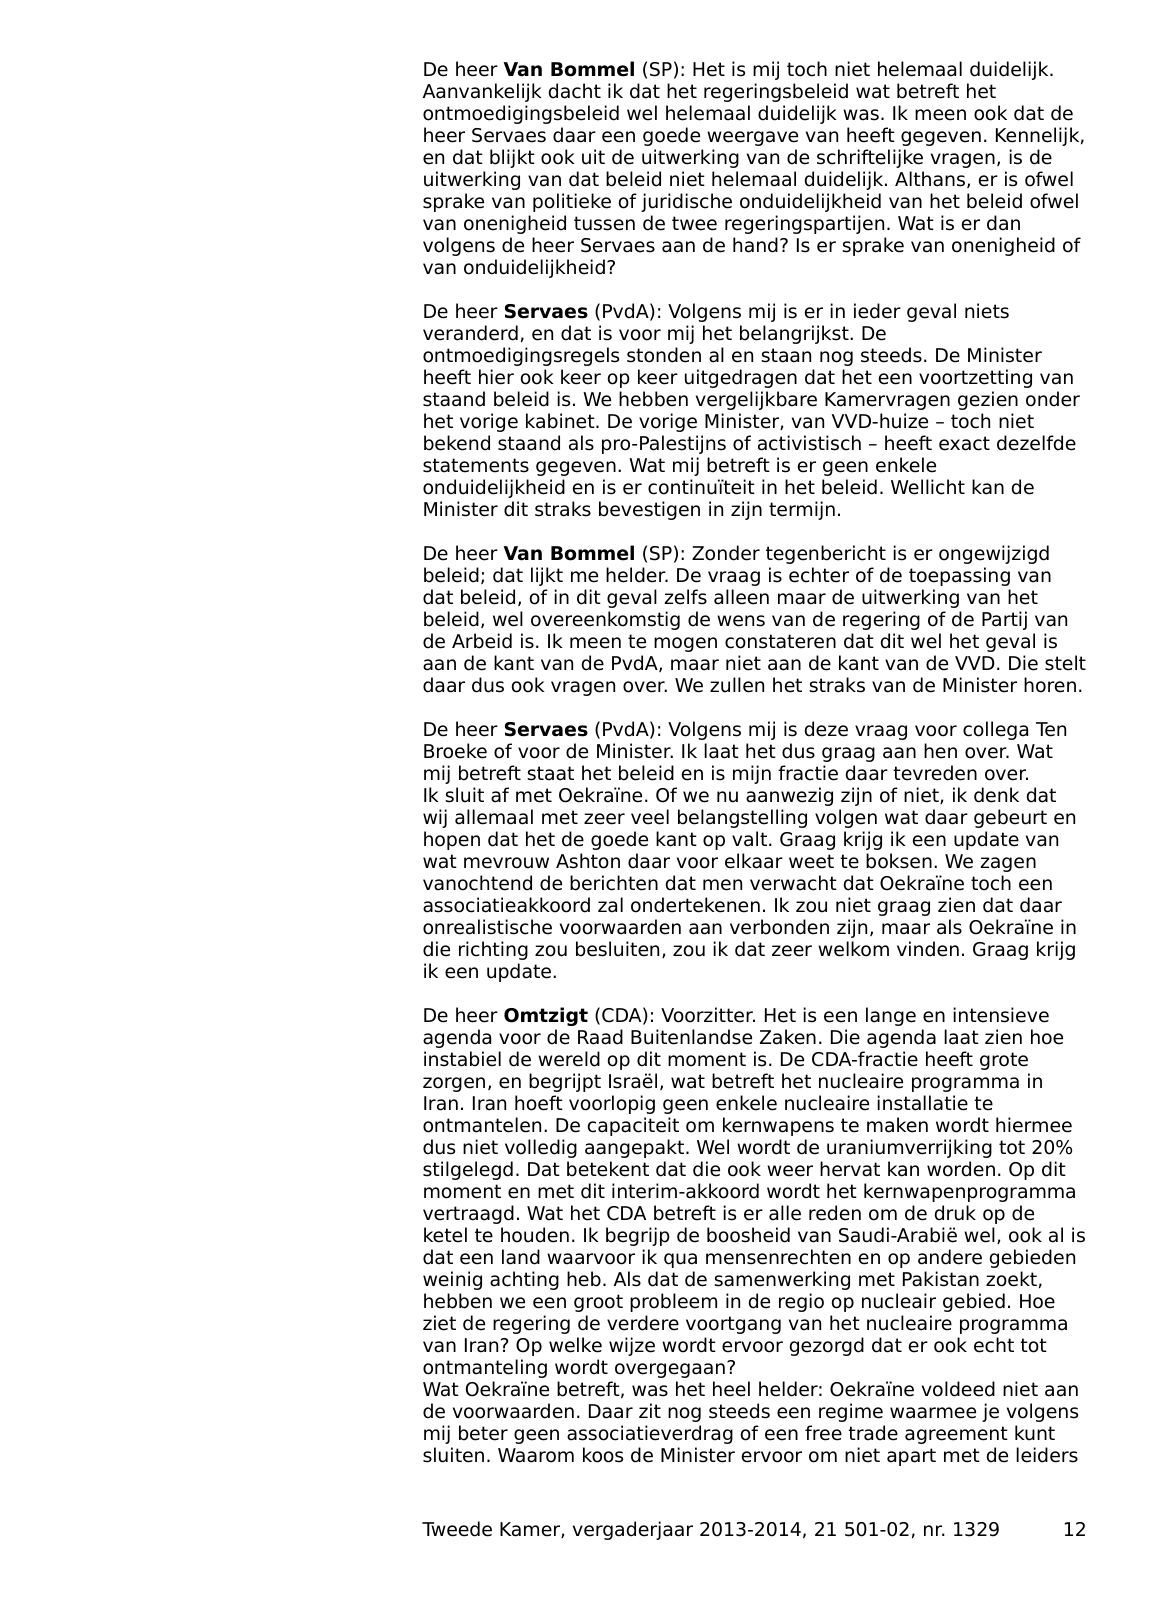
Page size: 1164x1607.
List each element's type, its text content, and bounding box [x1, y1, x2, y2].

text De heer Van Bommel (SP): Zonder tegenbericht is er ongewijzigd beleid; dat lijkt me helder. De vraag is echter of de toepassing van dat beleid, of in dit geval zelfs alleen maar de uitwerking van het beleid, wel overeenkomstig de wens van de regering of de Partij van de Arbeid is. Ik meen te mogen constateren dat dit wel het geval is aan de kant van de PvdA, maar niet aan de kant van de VVD. Die stelt daar dus ook vragen over. We zullen het straks van de Minister horen. [422, 543, 1087, 697]
text De heer Van Bommel (SP): Het is mij toch niet helemaal duidelijk. Aanvankelijk dacht ik dat het regeringsbeleid wat betreft het ontmoedigingsbeleid wel helemaal duidelijk was. Ik meen ook dat de heer Servaes daar een goede weergave van heeft gegeven. Kennelijk, en dat blijkt ook uit de uitwerking van de schriftelijke vragen, is de uitwerking van dat beleid niet helemaal duidelijk. Althans, er is ofwel sprake van politieke of juridische onduidelijkheid van het beleid ofwel van onenigheid tussen de twee regeringspartijen. Wat is er dan volgens de heer Servaes aan de hand? Is er sprake van onenigheid of van onduidelijkheid? [422, 59, 1087, 279]
text De heer Omtzigt (CDA): Voorzitter. Het is een lange en intensieve agenda voor de Raad Buitenlandse Zaken. Die agenda laat zien hoe instabiel de wereld op dit moment is. De CDA-fractie heeft grote zorgen, en begrijpt Israël, wat betreft het nucleaire programma in Iran. Iran hoeft voorlopig geen enkele nucleaire installatie te ontmantelen. De capaciteit om kernwapens te maken wordt hiermee dus niet volledig aangepakt. Wel wordt de uraniumverrijking tot 20% stilgelegd. Dat betekent dat die ook weer hervat kan worden. Op dit moment en met dit interim-akkoord wordt het kernwapenprogramma vertraagd. Wat het CDA betreft is er alle reden om de druk op de ketel te houden. Ik begrijp de boosheid van Saudi-Arabië wel, ook al is dat een land waarvoor ik qua mensenrechten en op andere gebieden weinig achting heb. Als dat de samenwerking met Pakistan zoekt, hebben we een groot probleem in de regio op nucleair gebied. Hoe ziet de regering de verdere voortgang van het nucleaire programma van Iran? Op welke wijze wordt ervoor gezorgd dat er ook echt tot ontmanteling wordt overgegaan? [422, 1005, 1087, 1379]
text De heer Servaes (PvdA): Volgens mij is deze vraag voor collega Ten Broeke of voor de Minister. Ik laat het dus graag aan hen over. Wat mij betreft staat het beleid en is mijn fractie daar tevreden over. [422, 719, 1087, 785]
text Ik sluit af met Oekraïne. Of we nu aanwezig zijn of niet, ik denk dat wij allemaal met zeer veel belangstelling volgen wat daar gebeurt en hopen dat het de goede kant op valt. Graag krijg ik een update van wat mevrouw Ashton daar voor elkaar weet te boksen. We zagen vanochtend de berichten dat men verwacht dat Oekraïne toch een associatieakkoord zal ondertekenen. Ik zou niet graag zien dat daar onrealistische voorwaarden aan verbonden zijn, maar als Oekraïne in die richting zou besluiten, zou ik dat zeer welkom vinden. Graag krijg ik een update. [422, 785, 1087, 983]
text De heer Servaes (PvdA): Volgens mij is er in ieder geval niets veranderd, en dat is voor mij het belangrijkst. De ontmoedigingsregels stonden al en staan nog steeds. De Minister heeft hier ook keer op keer uitgedragen dat het een voortzetting van staand beleid is. We hebben vergelijkbare Kamervragen gezien onder het vorige kabinet. De vorige Minister, van VVD-huize – toch niet bekend staand als pro-Palestijns of activistisch – heeft exact dezelfde statements gegeven. Wat mij betreft is er geen enkele onduidelijkheid en is er continuïteit in het beleid. Wellicht kan de Minister dit straks bevestigen in zijn termijn. [422, 301, 1087, 521]
text Wat Oekraïne betreft, was het heel helder: Oekraïne voldeed niet aan de voorwaarden. Daar zit nog steeds een regime waarmee je volgens mij beter geen associatieverdrag of een free trade agreement kunt sluiten. Waarom koos de Minister ervoor om niet apart met de leiders [422, 1379, 1087, 1467]
